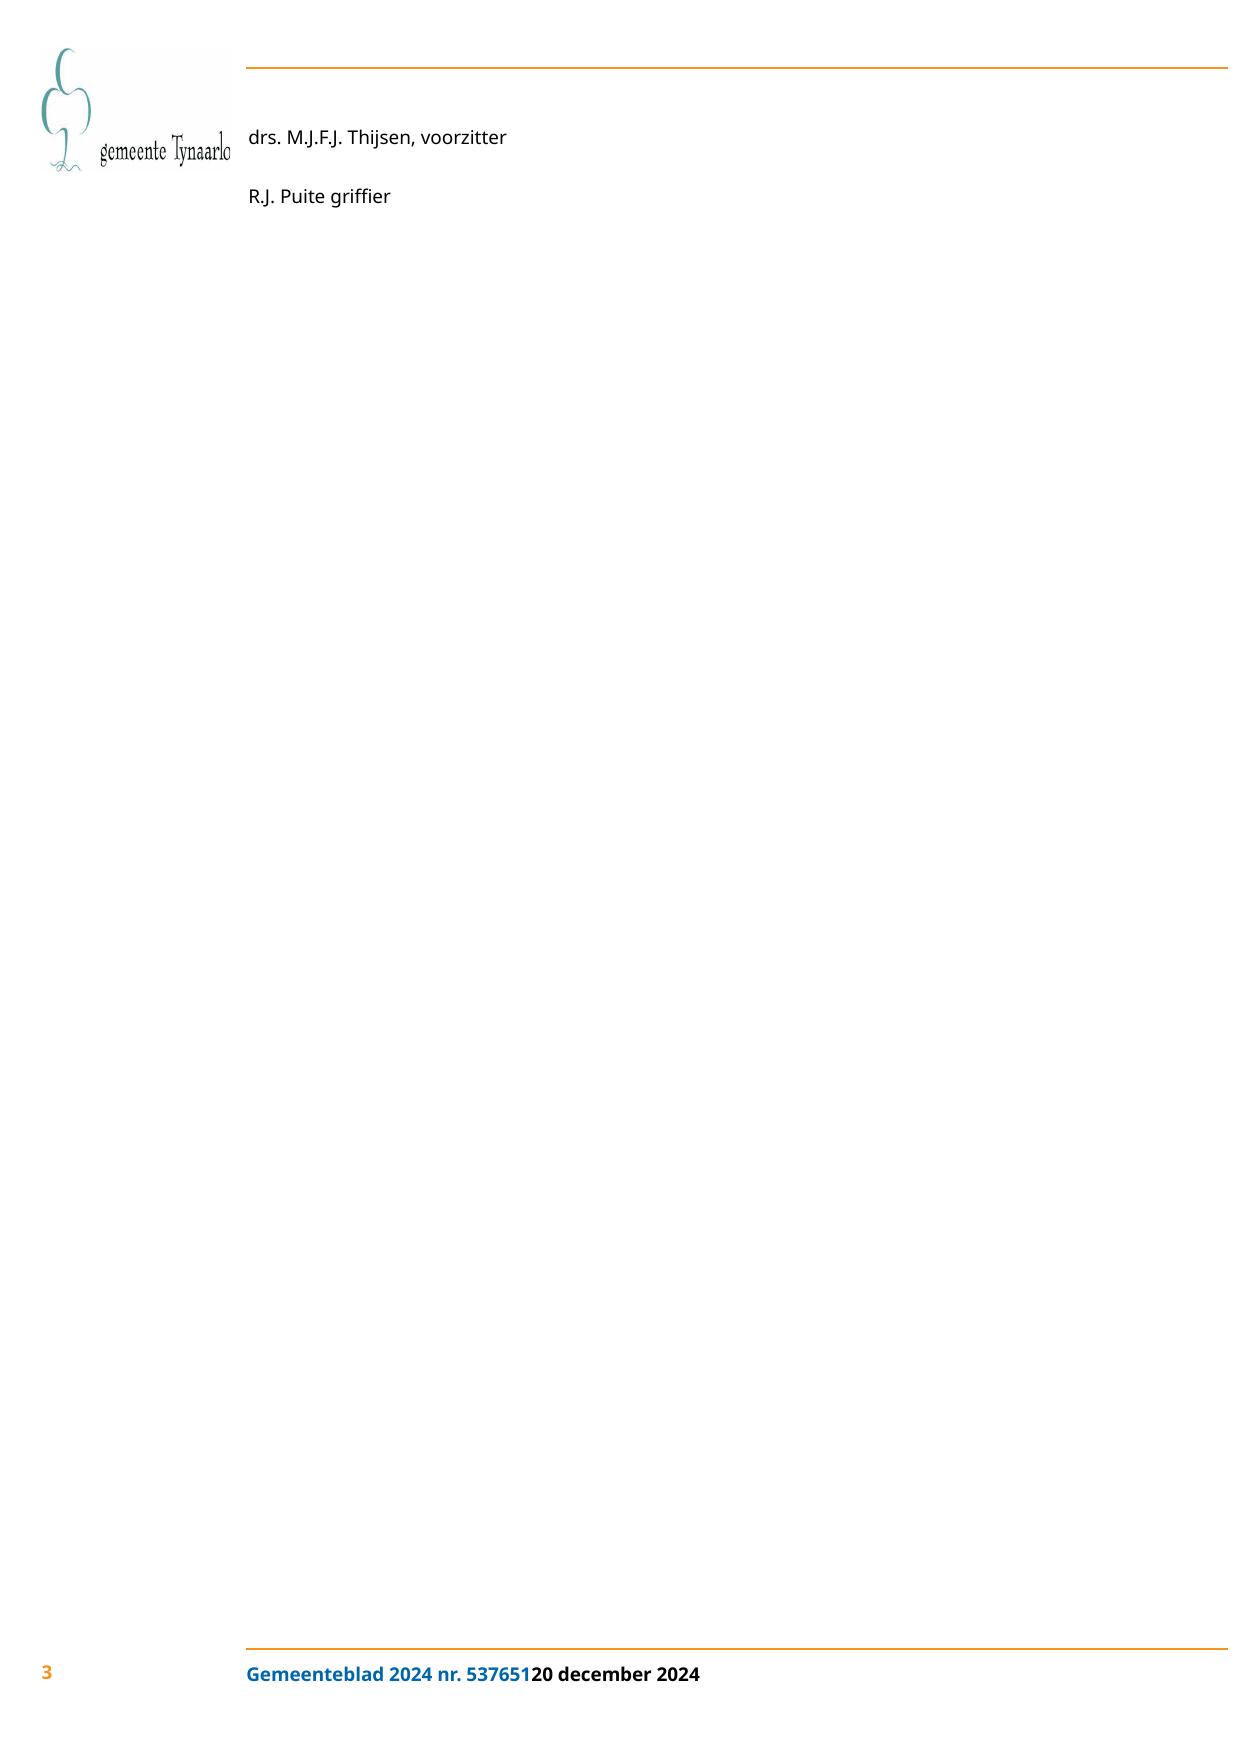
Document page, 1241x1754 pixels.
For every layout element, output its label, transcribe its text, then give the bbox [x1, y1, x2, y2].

text R.J. Puite griffier [248, 183, 1152, 209]
picture [41, 47, 231, 172]
text drs. M.J.F.J. Thijsen, voorzitter [248, 124, 1152, 150]
